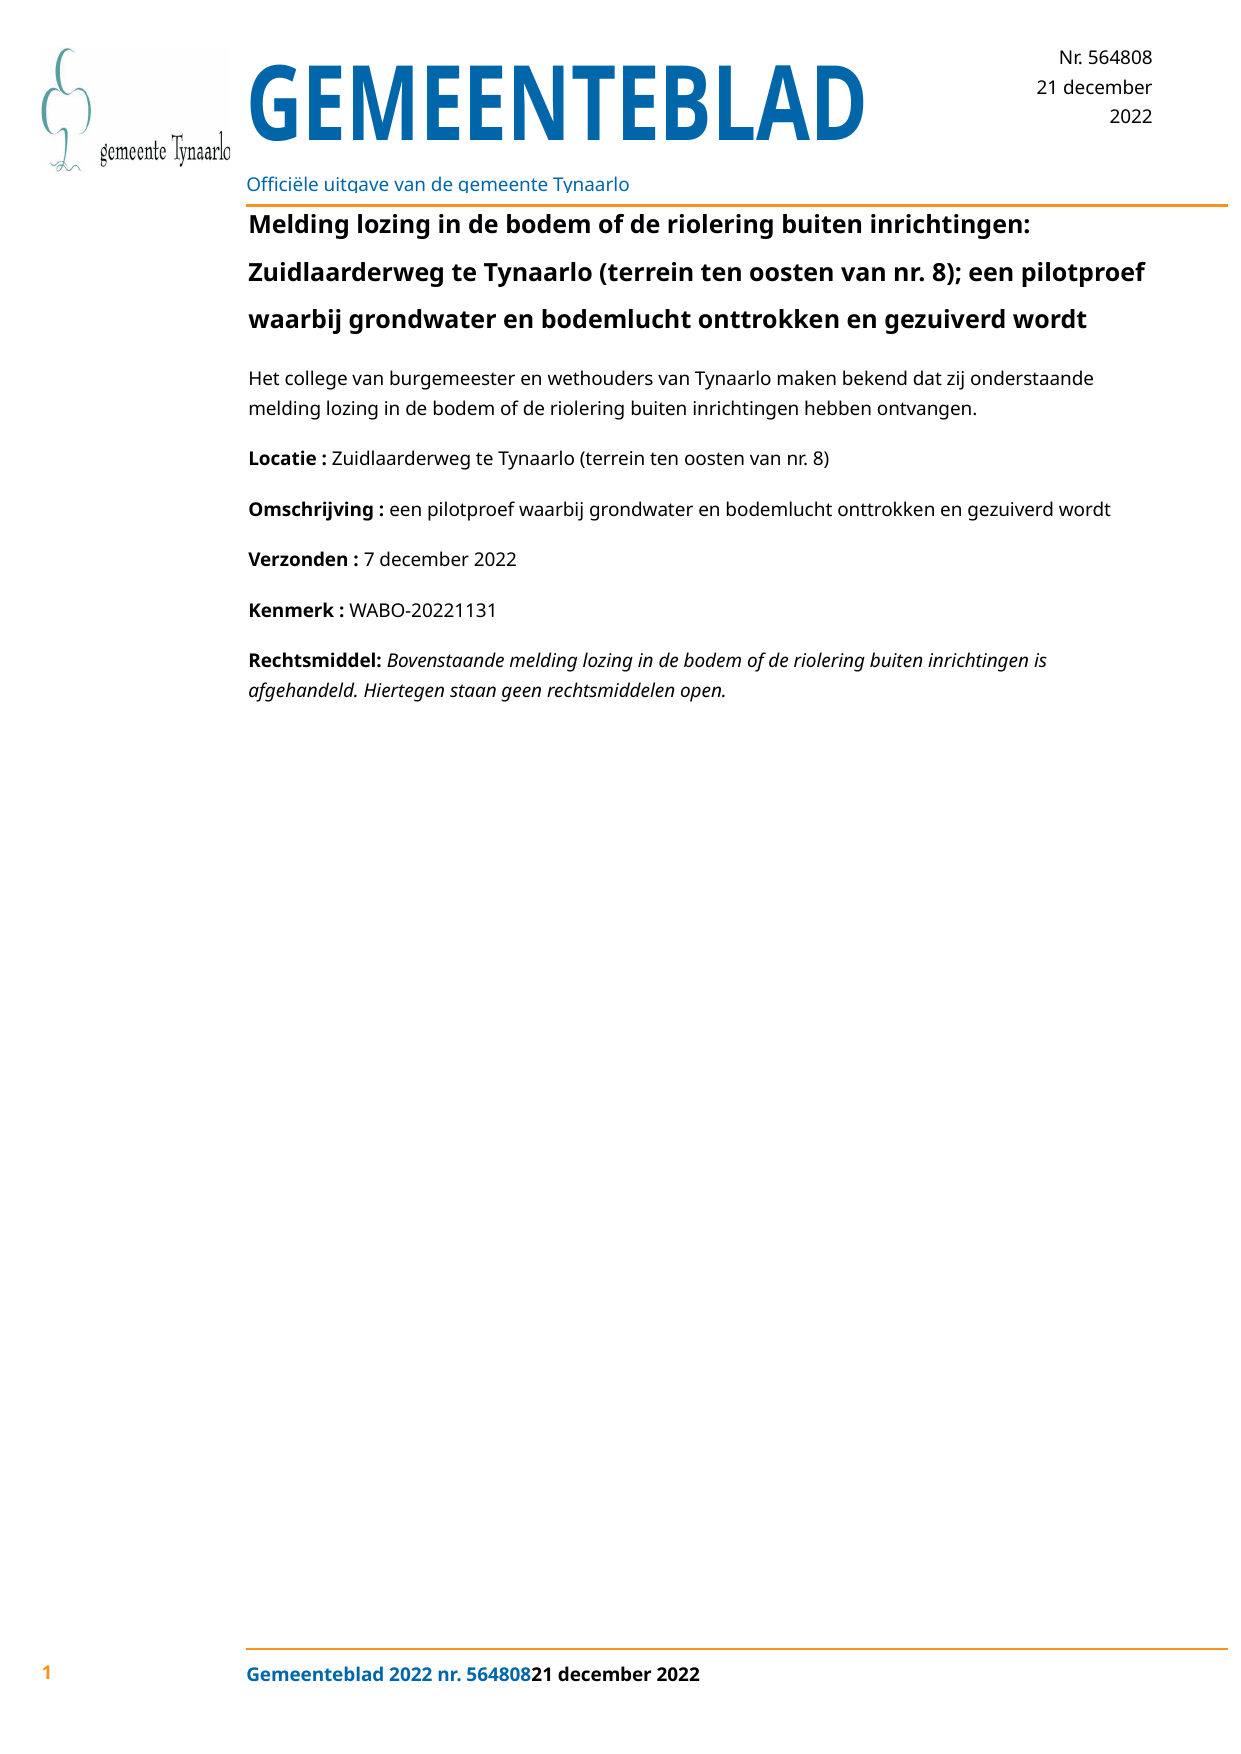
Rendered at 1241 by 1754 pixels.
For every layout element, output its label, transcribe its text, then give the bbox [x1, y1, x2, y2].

text Melding lozing in de bodem of de riolering buiten inrichtingen: Zuidlaarderweg te Tynaarlo (terrein ten oosten van nr. 8); een pilotproef waarbij grondwate­r en bodemluch­t onttrokke­n en gezuiverd wordt [248, 207, 1152, 336]
text Het college van burgemeester en wethouders van Tynaarlo maken bekend dat zij onderstaande melding lozing in de bodem of de riolering buiten inrichtingen hebben ontvangen. [248, 366, 1152, 421]
text Kenmerk : WABO-20221131 [248, 597, 1152, 622]
text Rechtsmiddel: Bovenstaande melding lozing in de bodem of de riolering buiten inrichtingen is afgehandeld. Hiertegen staan geen rechtsmiddelen open. [248, 647, 1152, 702]
text Omschrijving : een pilotproef waarbij grondwate­r en bodemluch­t onttrokke­n en gezuiverd wordt [248, 496, 1152, 522]
picture [41, 47, 231, 172]
text Locatie : Zuidlaarderweg te Tynaarlo (terrein ten oosten van nr. 8) [248, 446, 1152, 471]
text Verzonden : 7 december 2022 [248, 546, 1152, 572]
